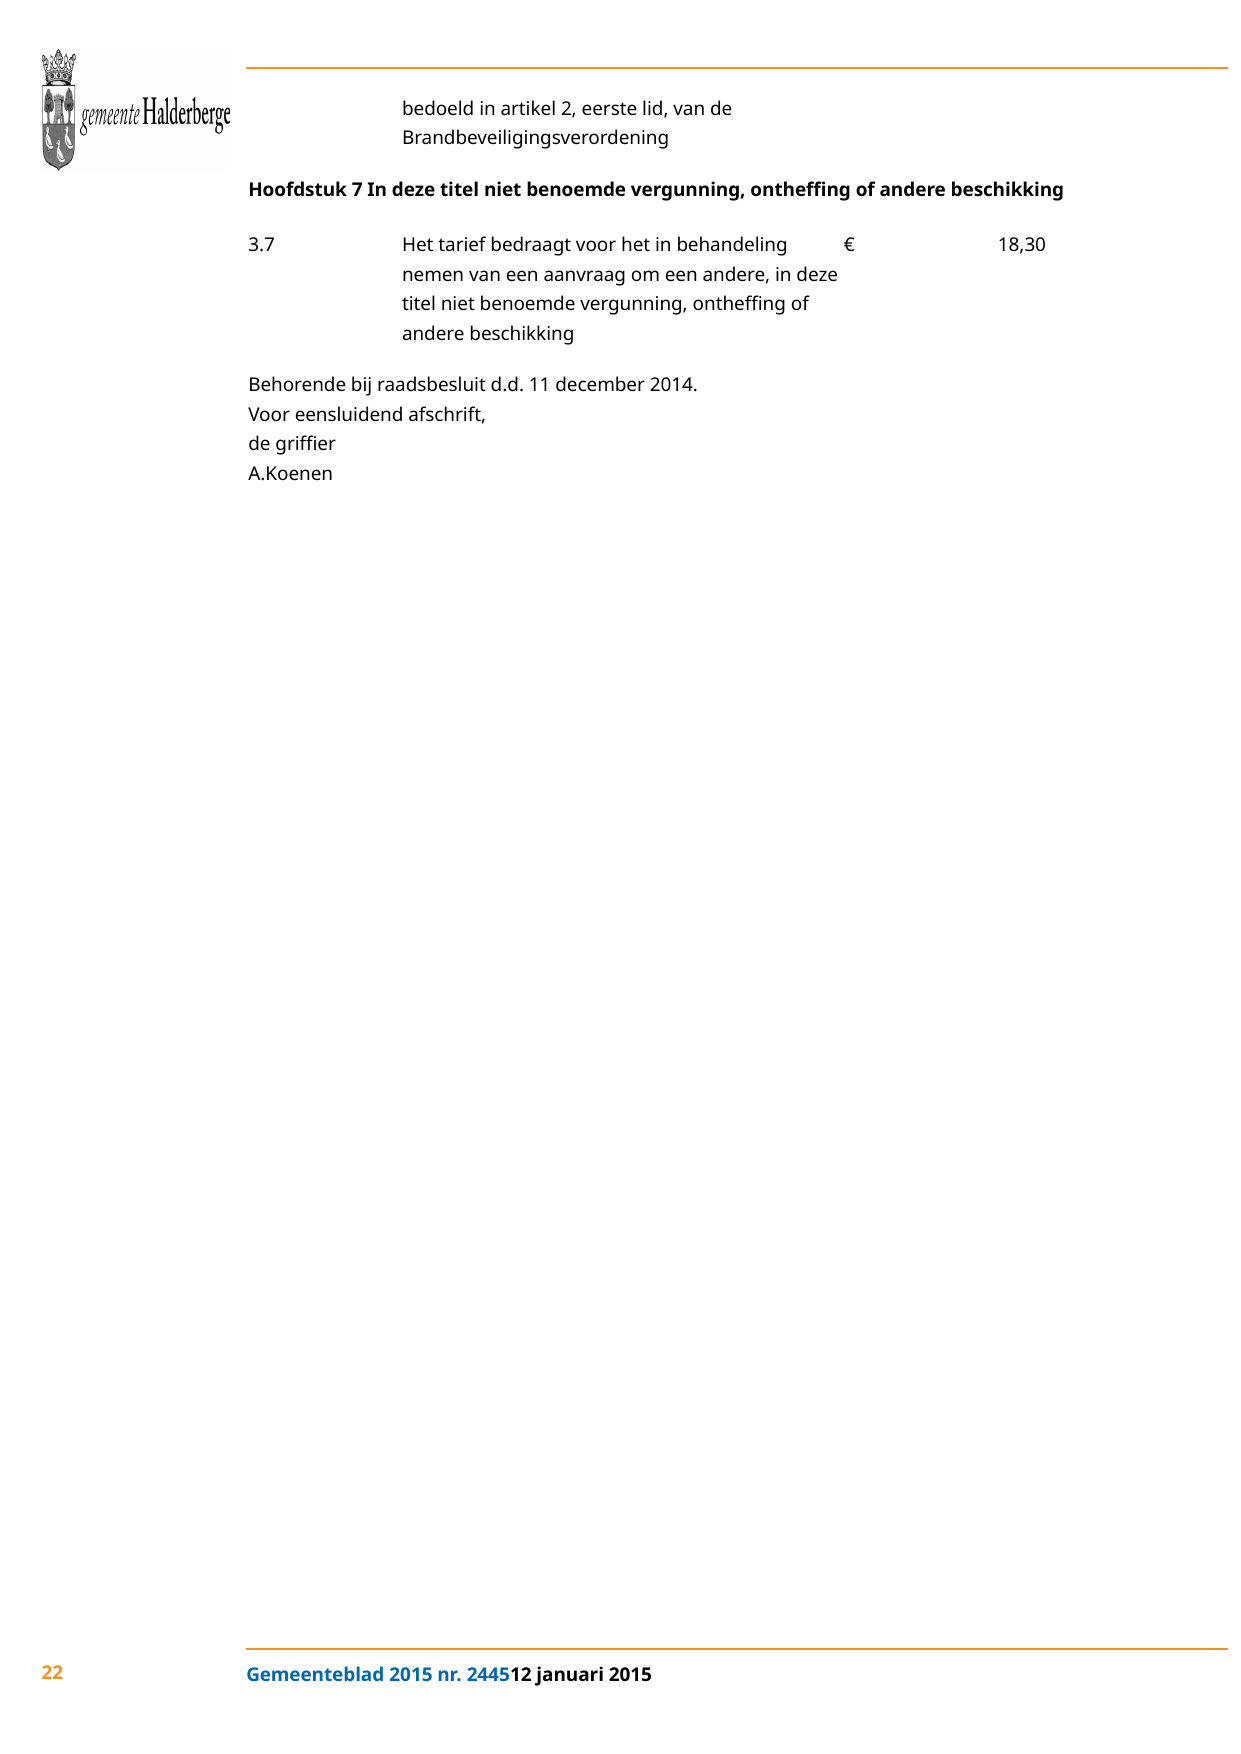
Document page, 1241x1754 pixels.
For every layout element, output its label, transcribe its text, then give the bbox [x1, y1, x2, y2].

table_header [844, 95, 998, 150]
table_header [998, 95, 1152, 150]
text A.Koenen [248, 460, 1152, 486]
table_header € [844, 231, 998, 346]
table_header Het tarief bedraagt voor het in behandeling nemen van een aanvraag om een andere, in deze titel niet benoemde vergunning, ontheffing of andere beschikking [402, 231, 844, 346]
text Behorende bij raadsbesluit d.d. 11 december 2014. [248, 371, 1152, 397]
table_header [248, 95, 402, 150]
picture [41, 47, 231, 172]
table_header 18,30 [998, 231, 1152, 346]
text Hoofdstuk 7 In deze titel niet benoemde vergunning, ontheffing of andere beschikking [248, 176, 1152, 202]
table_header bedoeld in artikel 2, eerste lid, van de Brandbeveiligingsverordening [402, 95, 844, 150]
text Voor eensluidend afschrift, [248, 401, 1152, 427]
table_header 3.7 [248, 231, 402, 346]
text de griffier [248, 431, 1152, 456]
